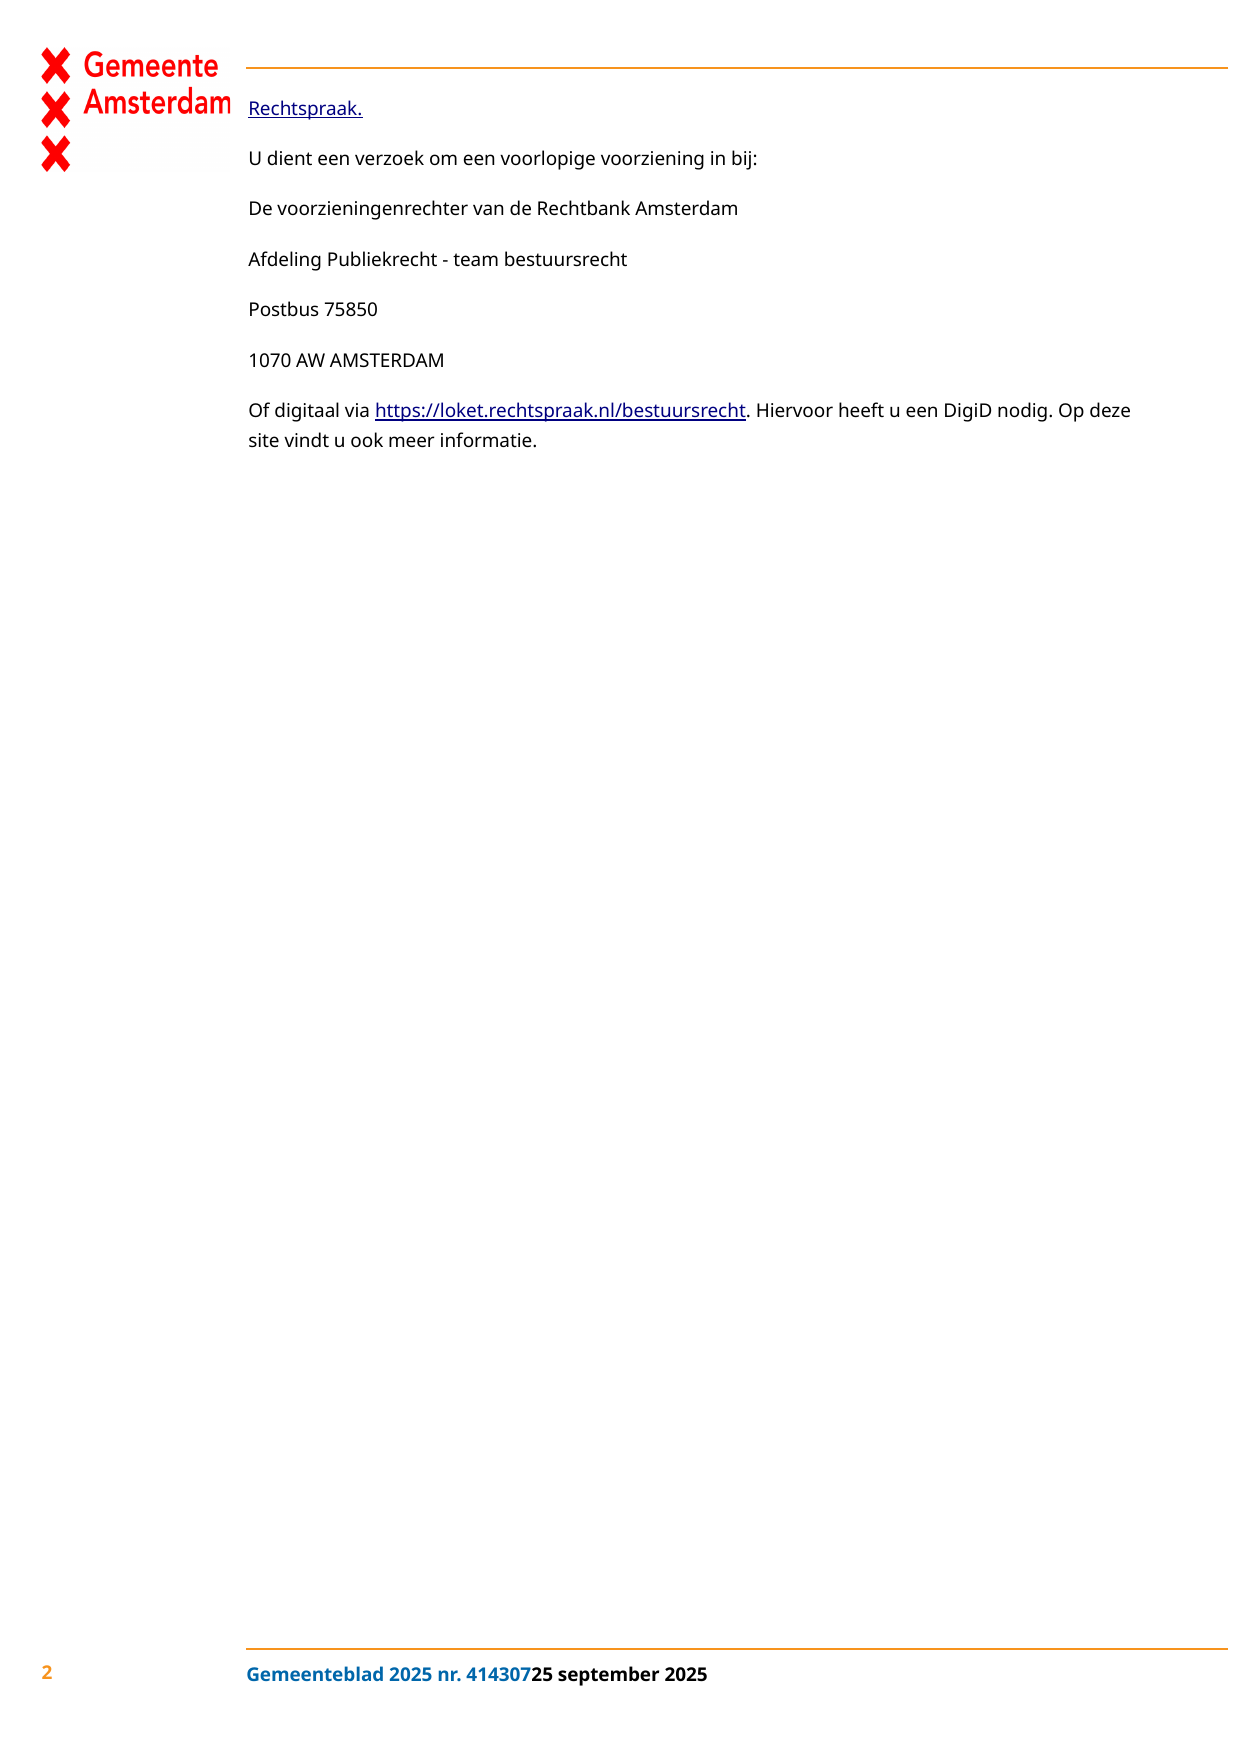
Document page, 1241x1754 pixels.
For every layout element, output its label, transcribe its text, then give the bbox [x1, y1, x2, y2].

text Afdeling Publiekrecht - team bestuursrecht [248, 246, 1152, 272]
text Postbus 75850 [248, 296, 1152, 322]
text Of digitaal via https://loket.rechtspraak.nl/bestuursrecht. Hiervoor heeft u een DigiD nodig. Op deze site vindt u ook meer informatie. [248, 397, 1152, 453]
text 1070 AW AMSTERDAM [248, 347, 1152, 373]
text U dient een verzoek om een voorlopige voorziening in bij: [248, 145, 1152, 171]
text De voorzieningenrechter van de Rechtbank Amsterdam [248, 196, 1152, 221]
text Rechtspraak. [248, 95, 1152, 121]
picture [41, 47, 231, 172]
